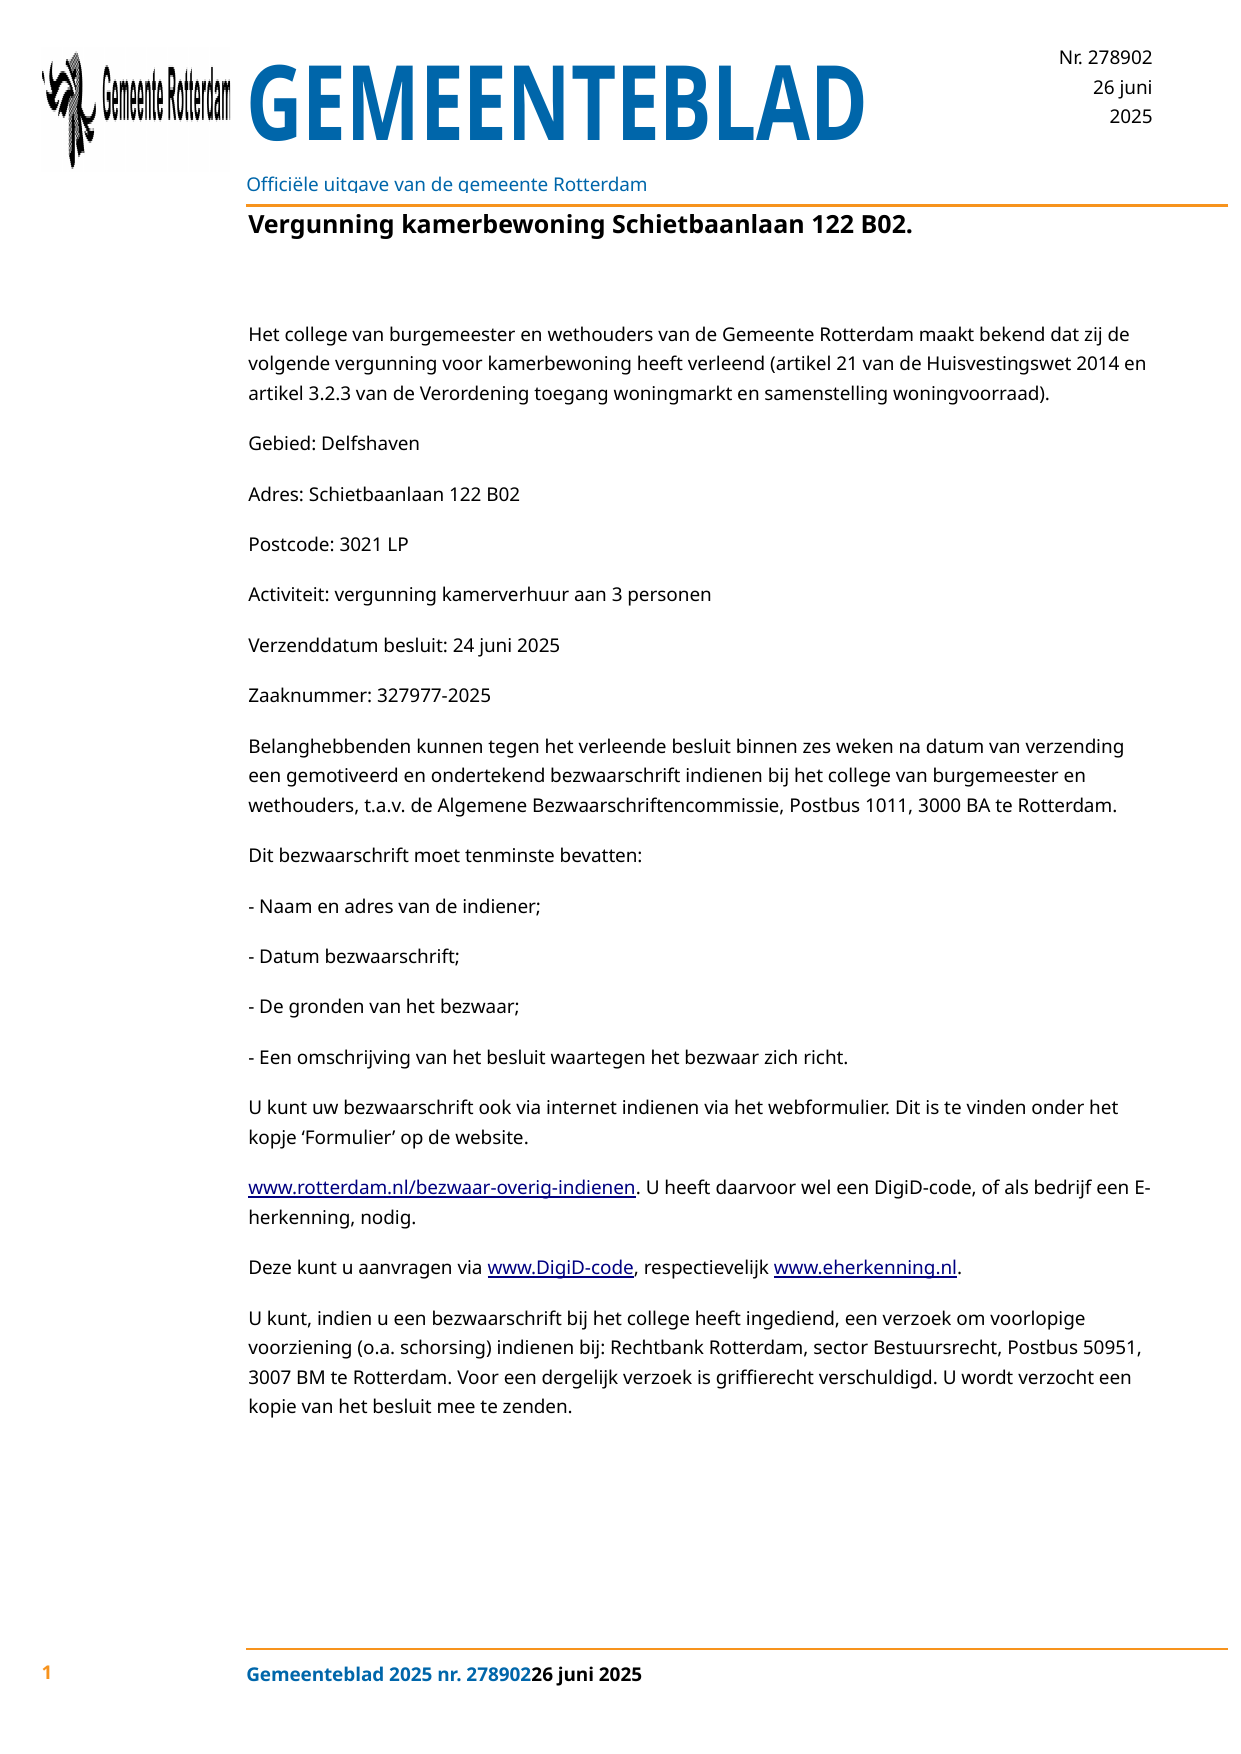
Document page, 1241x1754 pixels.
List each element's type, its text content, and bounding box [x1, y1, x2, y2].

text - Een omschrijving van het besluit waartegen het bezwaar zich richt. [248, 1044, 1152, 1070]
text Vergunning kamerbewoning Schietbaanlaan 122 B02. [248, 207, 1152, 241]
text Verzenddatum besluit: 24 juni 2025 [248, 632, 1152, 658]
text Gebied: Delfshaven [248, 430, 1152, 456]
text - De gronden van het bezwaar; [248, 994, 1152, 1019]
text - Datum bezwaarschrift; [248, 943, 1152, 969]
text Postcode: 3021 LP [248, 531, 1152, 557]
text Dit bezwaarschrift moet tenminste bevatten: [248, 842, 1152, 868]
text Zaaknummer: 327977-2025 [248, 682, 1152, 708]
text Activiteit: vergunning kamerverhuur aan 3 personen [248, 582, 1152, 607]
text Het college van burgemeester en wethouders van de Gemeente Rotterdam maakt bekend dat zij de volgende vergunning voor kamerbewoning heeft verleend (artikel 21 van de Huisvestingswet 2014 en artikel 3.2.3 van de Verordening toegang woningmarkt en samenstelling woningvoorraad). [248, 321, 1152, 406]
text www.rotterdam.nl/bezwaar-overig-indienen. U heeft daarvoor wel een DigiD-code, of als bedrijf een E-herkenning, nodig. [248, 1174, 1152, 1230]
text Belanghebbenden kunnen tegen het verleende besluit binnen zes weken na datum van verzending een gemotiveerd en ondertekend bezwaarschrift indienen bij het college van burgemeester en wethouders, t.a.v. de Algemene Bezwaarschriftencommissie, Postbus 1011, 3000 BA te Rotterdam. [248, 733, 1152, 818]
text Deze kunt u aanvragen via www.DigiD-code, respectievelijk www.eherkenning.nl. [248, 1254, 1152, 1280]
text Adres: Schietbaanlaan 122 B02 [248, 481, 1152, 506]
text U kunt uw bezwaarschrift ook via internet indienen via het webformulier. Dit is te vinden onder het kopje ‘Formulier’ op de website. [248, 1094, 1152, 1150]
text - Naam en adres van de indiener; [248, 893, 1152, 918]
text U kunt, indien u een bezwaarschrift bij het college heeft ingediend, een verzoek om voorlopige voorziening (o.a. schorsing) indienen bij: Rechtbank Rotterdam, sector Bestuursrecht, Postbus 50951, 3007 BM te Rotterdam. Voor een dergelijk verzoek is griffierecht verschuldigd. U wordt verzocht een kopie van het besluit mee te zenden. [248, 1305, 1152, 1419]
picture [41, 47, 231, 172]
